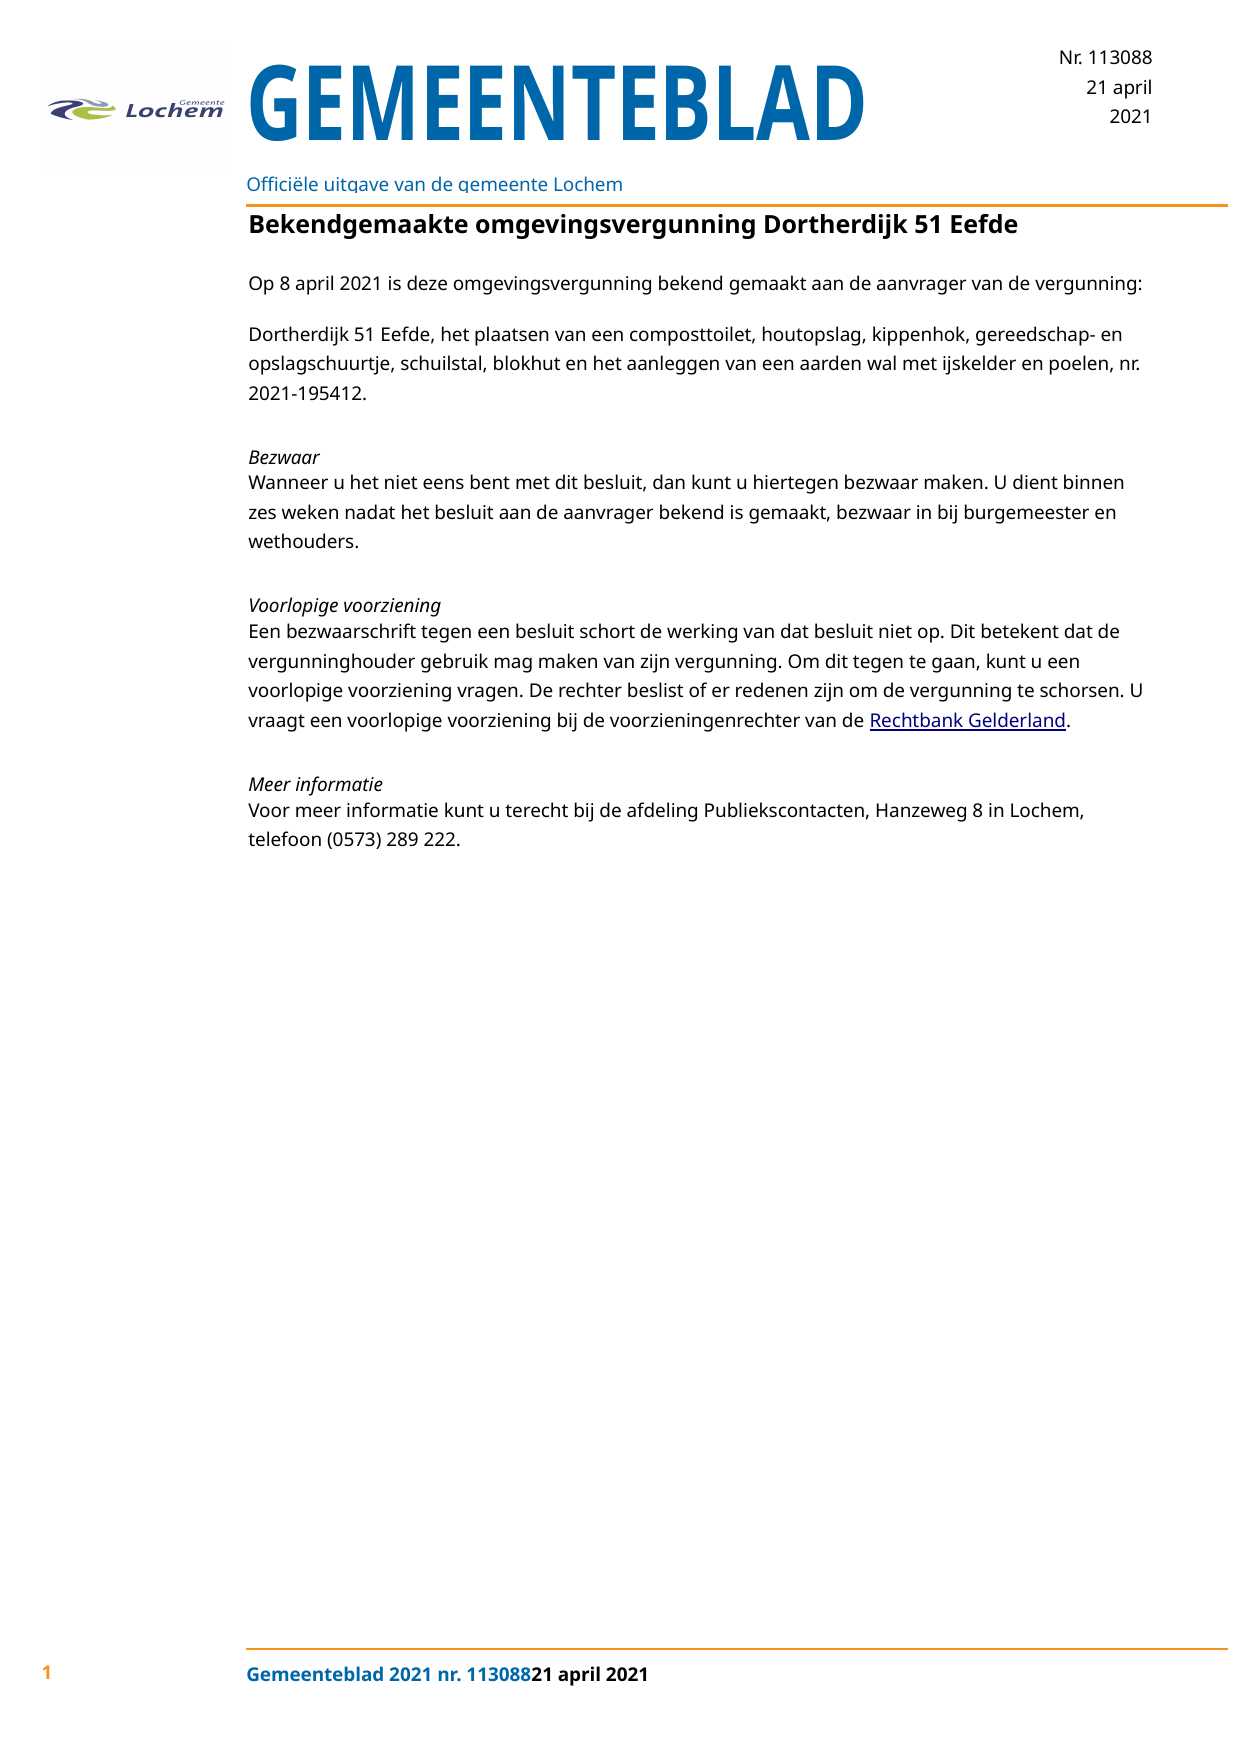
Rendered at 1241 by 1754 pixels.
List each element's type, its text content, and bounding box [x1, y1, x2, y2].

text Op 8 april 2021 is deze omgevingsvergunning bekend gemaakt aan de aanvrager van de vergunning: [248, 270, 1152, 296]
text Bekendgemaakte omgevingsvergunning Dortherdijk 51 Eefde [248, 207, 1152, 241]
text Een bezwaarschrift tegen een besluit schort de werking van dat besluit niet op. Dit betekent dat de vergunninghouder gebruik mag maken van zijn vergunning. Om dit tegen te gaan, kunt u een voorlopige voorziening vragen. De rechter beslist of er redenen zijn om de vergunning te schorsen. U vraagt een voorlopige voorziening bij de voorzieningenrechter van de Rechtbank Gelderland. [248, 618, 1152, 733]
text Wanneer u het niet eens bent met dit besluit, dan kunt u hiertegen bezwaar maken. U dient binnen zes weken nadat het besluit aan de aanvrager bekend is gemaakt, bezwaar in bij burgemeester en wethouders. [248, 469, 1152, 554]
text Voor meer informatie kunt u terecht bij de afdeling Publiekscontacten, Hanzeweg 8 in Lochem, telefoon (0573) 289 222. [248, 797, 1152, 852]
picture [41, 47, 231, 172]
text Voorlopige voorziening [248, 593, 1152, 618]
text Bezwaar [248, 444, 1152, 469]
text Meer informatie [248, 771, 1152, 797]
text Dortherdijk 51 Eefde, het plaatsen van een composttoilet, houtopslag, kippenhok, gereedschap- en opslagschuurtje, schuilstal, blokhut en het aanleggen van een aarden wal met ijskelder en poelen, nr. 2021-195412. [248, 321, 1152, 406]
